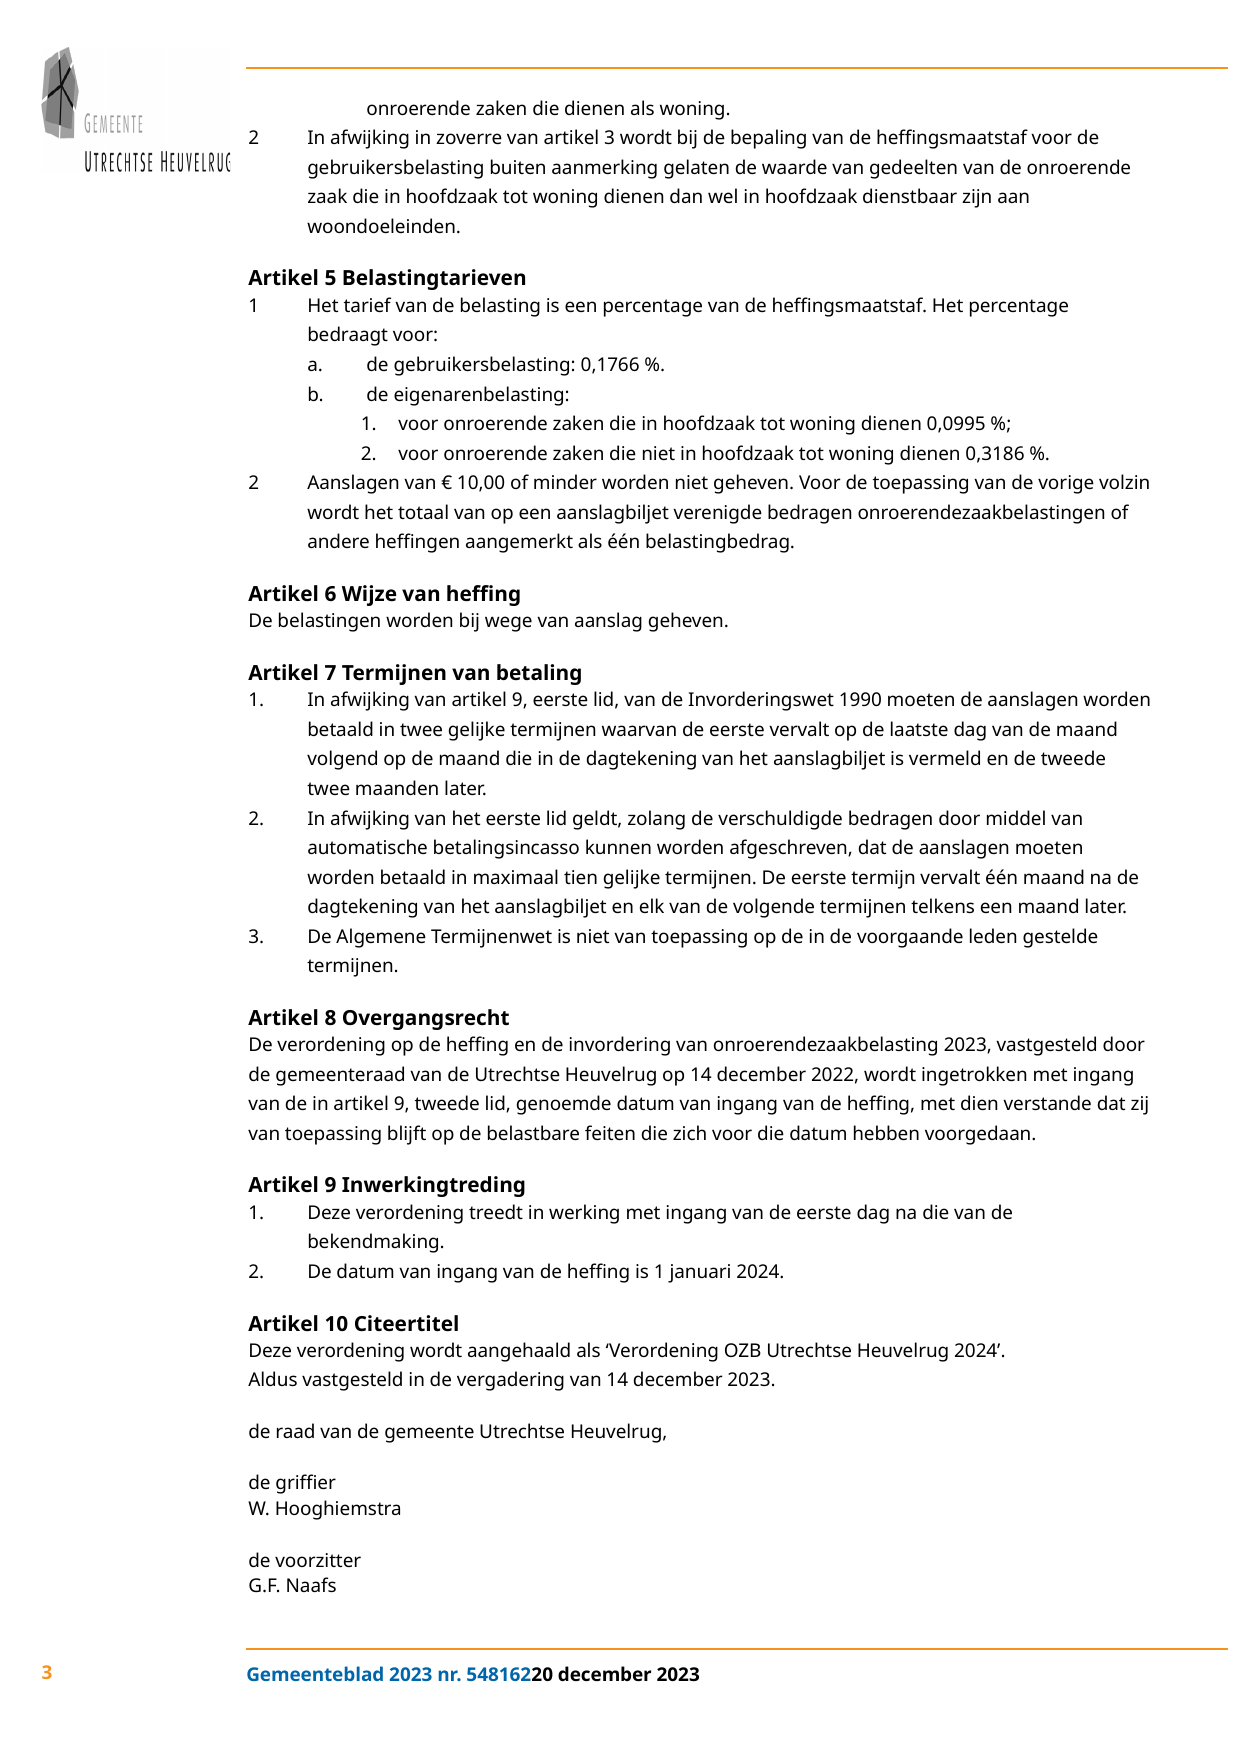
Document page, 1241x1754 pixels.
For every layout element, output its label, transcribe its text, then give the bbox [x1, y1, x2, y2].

list de eigenarenbelasting: [307, 381, 1152, 406]
list In afwijking van artikel 9, eerste lid, van de Invorderingswet 1990 moeten de aanslagen worden betaald in twee gelijke termijnen waarvan de eerste vervalt op de laatste dag van de maand volgend op de maand die in de dagtekening van het aanslagbiljet is vermeld en de tweede twee maanden later. [248, 686, 1152, 801]
text Aldus vastgesteld in de vergadering van 14 december 2023. [248, 1367, 1152, 1392]
text de griffier [248, 1469, 1152, 1495]
text De belastingen worden bij wege van aanslag geheven. [248, 607, 1152, 633]
list voor onroerende zaken die in hoofdzaak tot woning dienen 0,0995 %; [361, 410, 1152, 436]
list de gebruikersbelasting: 0,1766 %. [307, 351, 1152, 377]
text Artikel 5 Belastingtarieven [248, 263, 1152, 292]
list voor onroerende zaken die niet in hoofdzaak tot woning dienen 0,3186 %. [361, 440, 1152, 466]
list De datum van ingang van de heffing is 1 januari 2024. [248, 1258, 1152, 1284]
text Artikel 6 Wijze van heffing [248, 579, 1152, 607]
text Artikel 7 Termijnen van betaling [248, 658, 1152, 686]
list Deze verordening treedt in werking met ingang van de eerste dag na die van de bekendmaking. [248, 1199, 1152, 1254]
text de raad van de gemeente Utrechtse Heuvelrug, [248, 1418, 1152, 1444]
list onroerende zaken die dienen als woning. [307, 95, 1152, 121]
text W. Hooghiemstra [248, 1495, 1152, 1521]
list De Algemene Termijnenwet is niet van toepassing op de in de voorgaande leden gestelde termijnen. [248, 923, 1152, 978]
text De verordening op de heffing en de invordering van onroerendezaakbelasting 2023, vastgesteld door de gemeenteraad van de Utrechtse Heuvelrug op 14 december 2022, wordt ingetrokken met ingang van de in artikel 9, tweede lid, genoemde datum van ingang van de heffing, met dien verstande dat zij van toepassing blijft op de belastbare feiten die zich voor die datum hebben voorgedaan. [248, 1031, 1152, 1146]
list Het tarief van de belasting is een percentage van de heffingsmaatstaf. Het percentage bedraagt voor: [248, 292, 1152, 347]
text Deze verordening wordt aangehaald als ‘Verordening OZB Utrechtse Heuvelrug 2024’. [248, 1337, 1152, 1363]
text G.F. Naafs [248, 1572, 1152, 1598]
list In afwijking in zoverre van artikel 3 wordt bij de bepaling van de heffingsmaatstaf voor de gebruikersbelasting buiten aanmerking gelaten de waarde van gedeelten van de onroerende zaak die in hoofdzaak tot woning dienen dan wel in hoofdzaak dienstbaar zijn aan woondoeleinden. [248, 124, 1152, 239]
picture [41, 47, 231, 172]
text Artikel 10 Citeertitel [248, 1309, 1152, 1337]
text de voorzitter [248, 1547, 1152, 1572]
list Aanslagen van € 10,00 of minder worden niet geheven. Voor de toepassing van de vorige volzin wordt het totaal van op een aanslagbiljet verenigde bedragen onroerendezaakbelastingen of andere heffingen aangemerkt als één belastingbedrag. [248, 469, 1152, 554]
list In afwijking van het eerste lid geldt, zolang de verschuldigde bedragen door middel van automatische betalingsincasso kunnen worden afgeschreven, dat de aanslagen moeten worden betaald in maximaal tien gelijke termijnen. De eerste termijn vervalt één maand na de dagtekening van het aanslagbiljet en elk van de volgende termijnen telkens een maand later. [248, 805, 1152, 919]
text Artikel 8 Overgangsrecht [248, 1003, 1152, 1031]
text Artikel 9 Inwerkingtreding [248, 1171, 1152, 1199]
